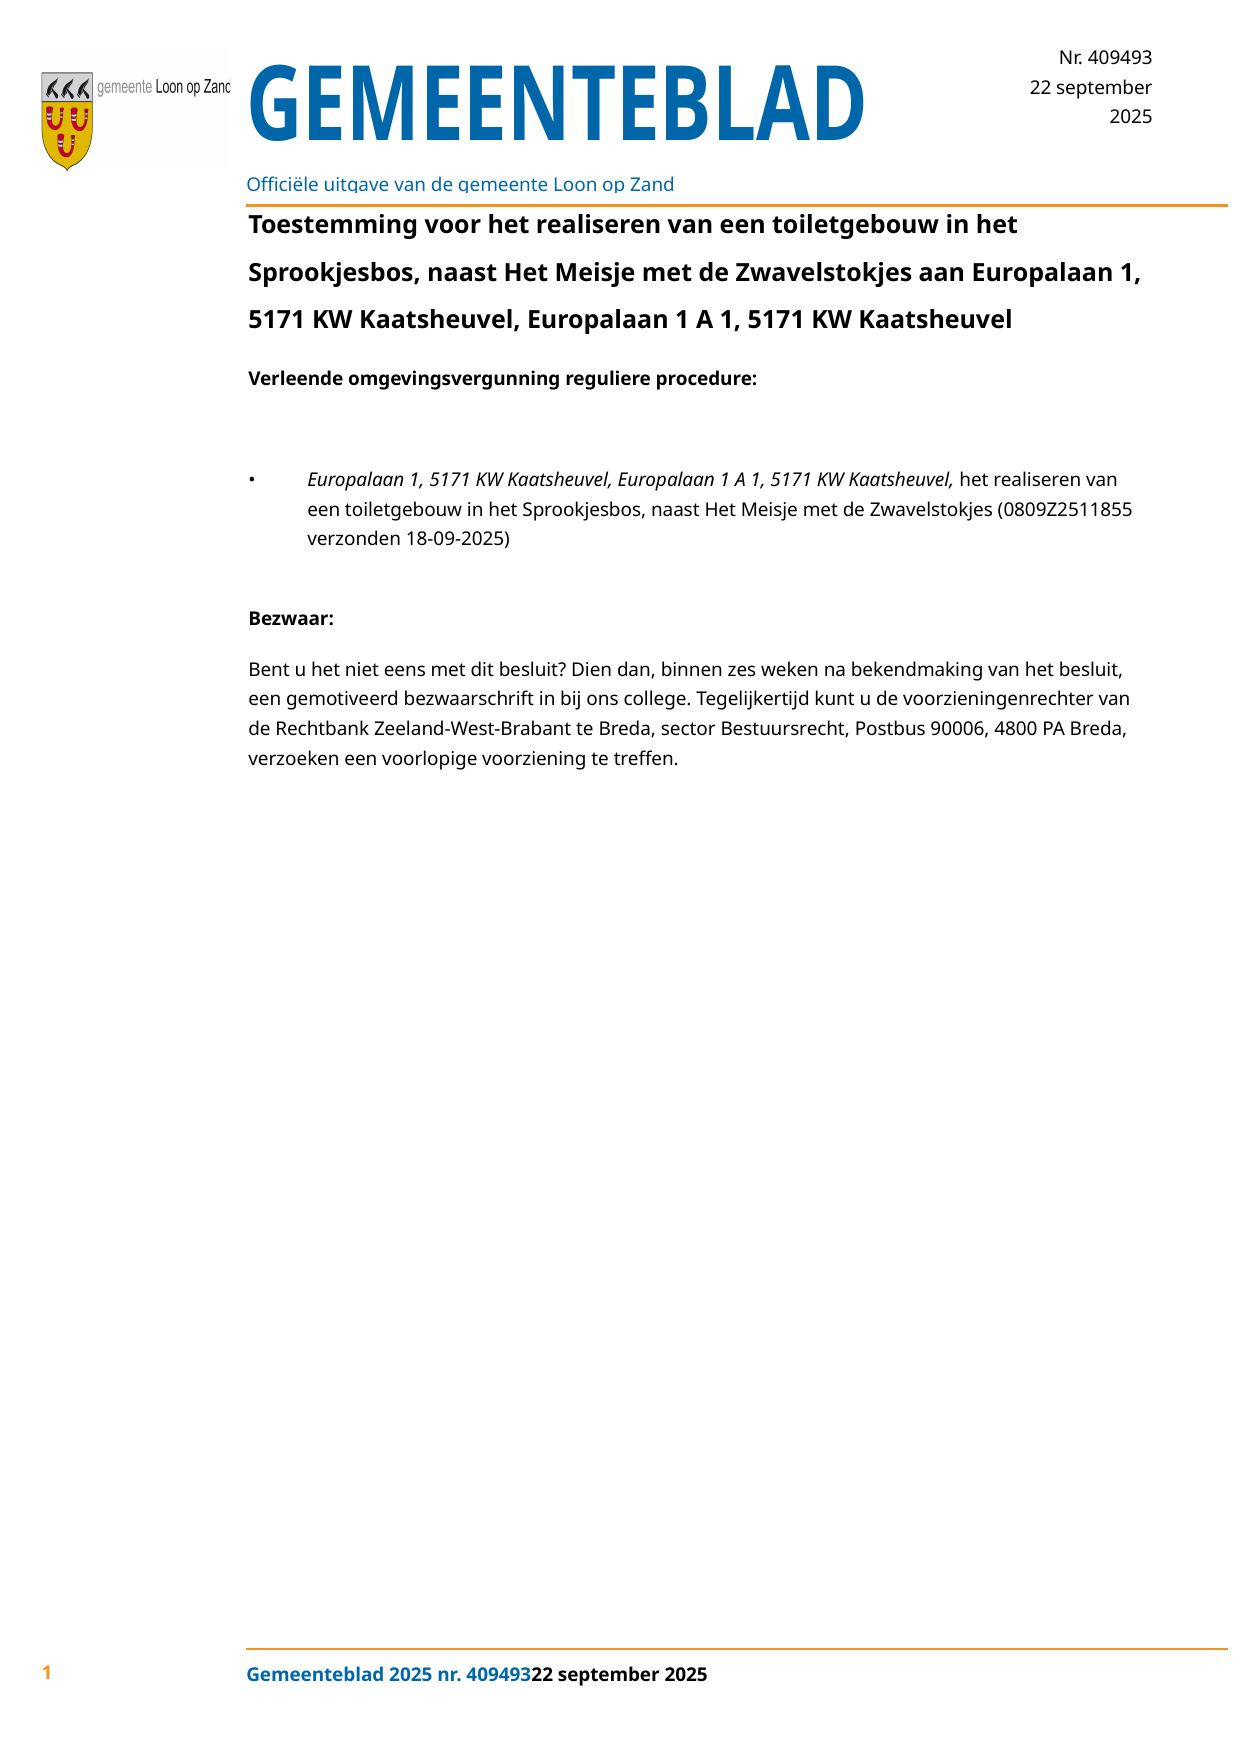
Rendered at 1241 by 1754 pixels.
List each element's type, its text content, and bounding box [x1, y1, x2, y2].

text Bent u het niet eens met dit besluit? Dien dan, binnen zes weken na bekendmaking van het besluit, een gemotiveerd bezwaarschrift in bij ons college. Tegelijkertijd kunt u de voorzieningenrechter van de Rechtbank Zeeland-West-Brabant te Breda, sector Bestuursrecht, Postbus 90006, 4800 PA Breda, verzoeken een voorlopige voorziening te treffen. [248, 656, 1152, 770]
text Verleende omgevingsvergunning reguliere procedure: [248, 366, 1152, 391]
text Toestemming voor het realiseren van een toiletgebouw in het Sprookjesbos, naast Het Meisje met de Zwavelstokjes aan Europalaan 1, 5171 KW Kaatsheuvel, Europalaan 1 A 1, 5171 KW Kaatsheuvel [248, 207, 1152, 336]
list Europalaan 1, 5171 KW Kaatsheuvel, Europalaan 1 A 1, 5171 KW Kaatsheuvel, het realiseren van een toiletgebouw in het Sprookjesbos, naast Het Meisje met de Zwavelstokjes (0809Z2511855 verzonden 18-09-2025) [248, 466, 1152, 551]
picture [41, 47, 231, 172]
text Bezwaar: [248, 606, 1152, 631]
